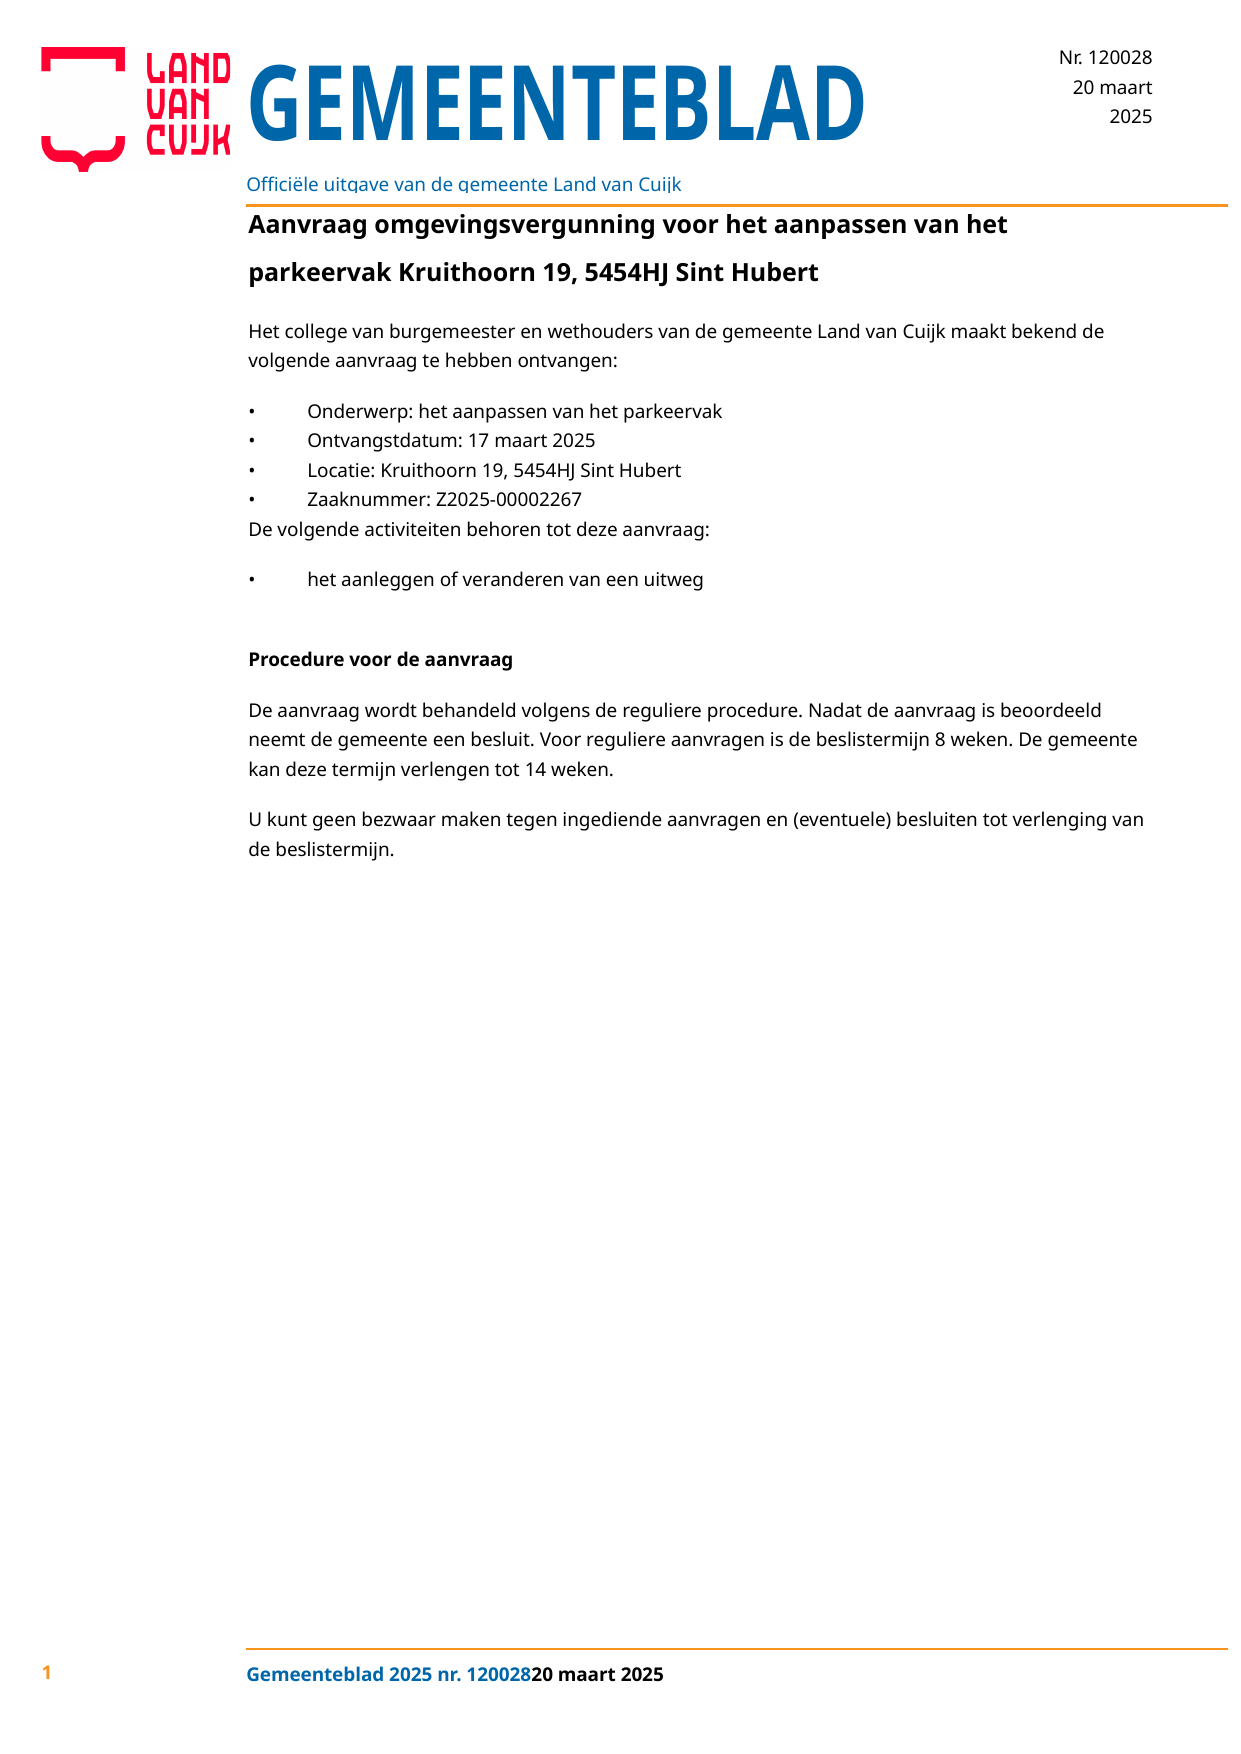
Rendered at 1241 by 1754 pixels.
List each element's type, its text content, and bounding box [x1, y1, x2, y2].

list Zaaknummer: Z2025-00002267 [248, 487, 1152, 512]
list Locatie: Kruithoorn 19, 5454HJ Sint Hubert [248, 457, 1152, 483]
text U kunt geen bezwaar maken tegen ingediende aanvragen en (eventuele) besluiten tot verlenging van de beslistermijn. [248, 807, 1152, 862]
text Het college van burgemeester en wethouders van de gemeente Land van Cuijk maakt bekend de volgende aanvraag te hebben ontvangen: [248, 318, 1152, 373]
text De volgende activiteiten behoren tot deze aanvraag: [248, 516, 1152, 542]
text De aanvraag wordt behandeld volgens de reguliere procedure. Nadat de aanvraag is beoordeeld neemt de gemeente een besluit. Voor reguliere aanvragen is de beslistermijn 8 weken. De gemeente kan deze termijn verlengen tot 14 weken. [248, 697, 1152, 782]
list het aanleggen of veranderen van een uitweg [248, 567, 1152, 592]
list Onderwerp: het aanpassen van het parkeervak [248, 398, 1152, 424]
text Aanvraag omgevingsvergunning voor het aanpassen van het parkeervak Kruithoorn 19, 5454HJ Sint Hubert [248, 207, 1152, 288]
picture [41, 47, 231, 172]
text Procedure voor de aanvraag [248, 647, 1152, 672]
list Ontvangstdatum: 17 maart 2025 [248, 427, 1152, 453]
